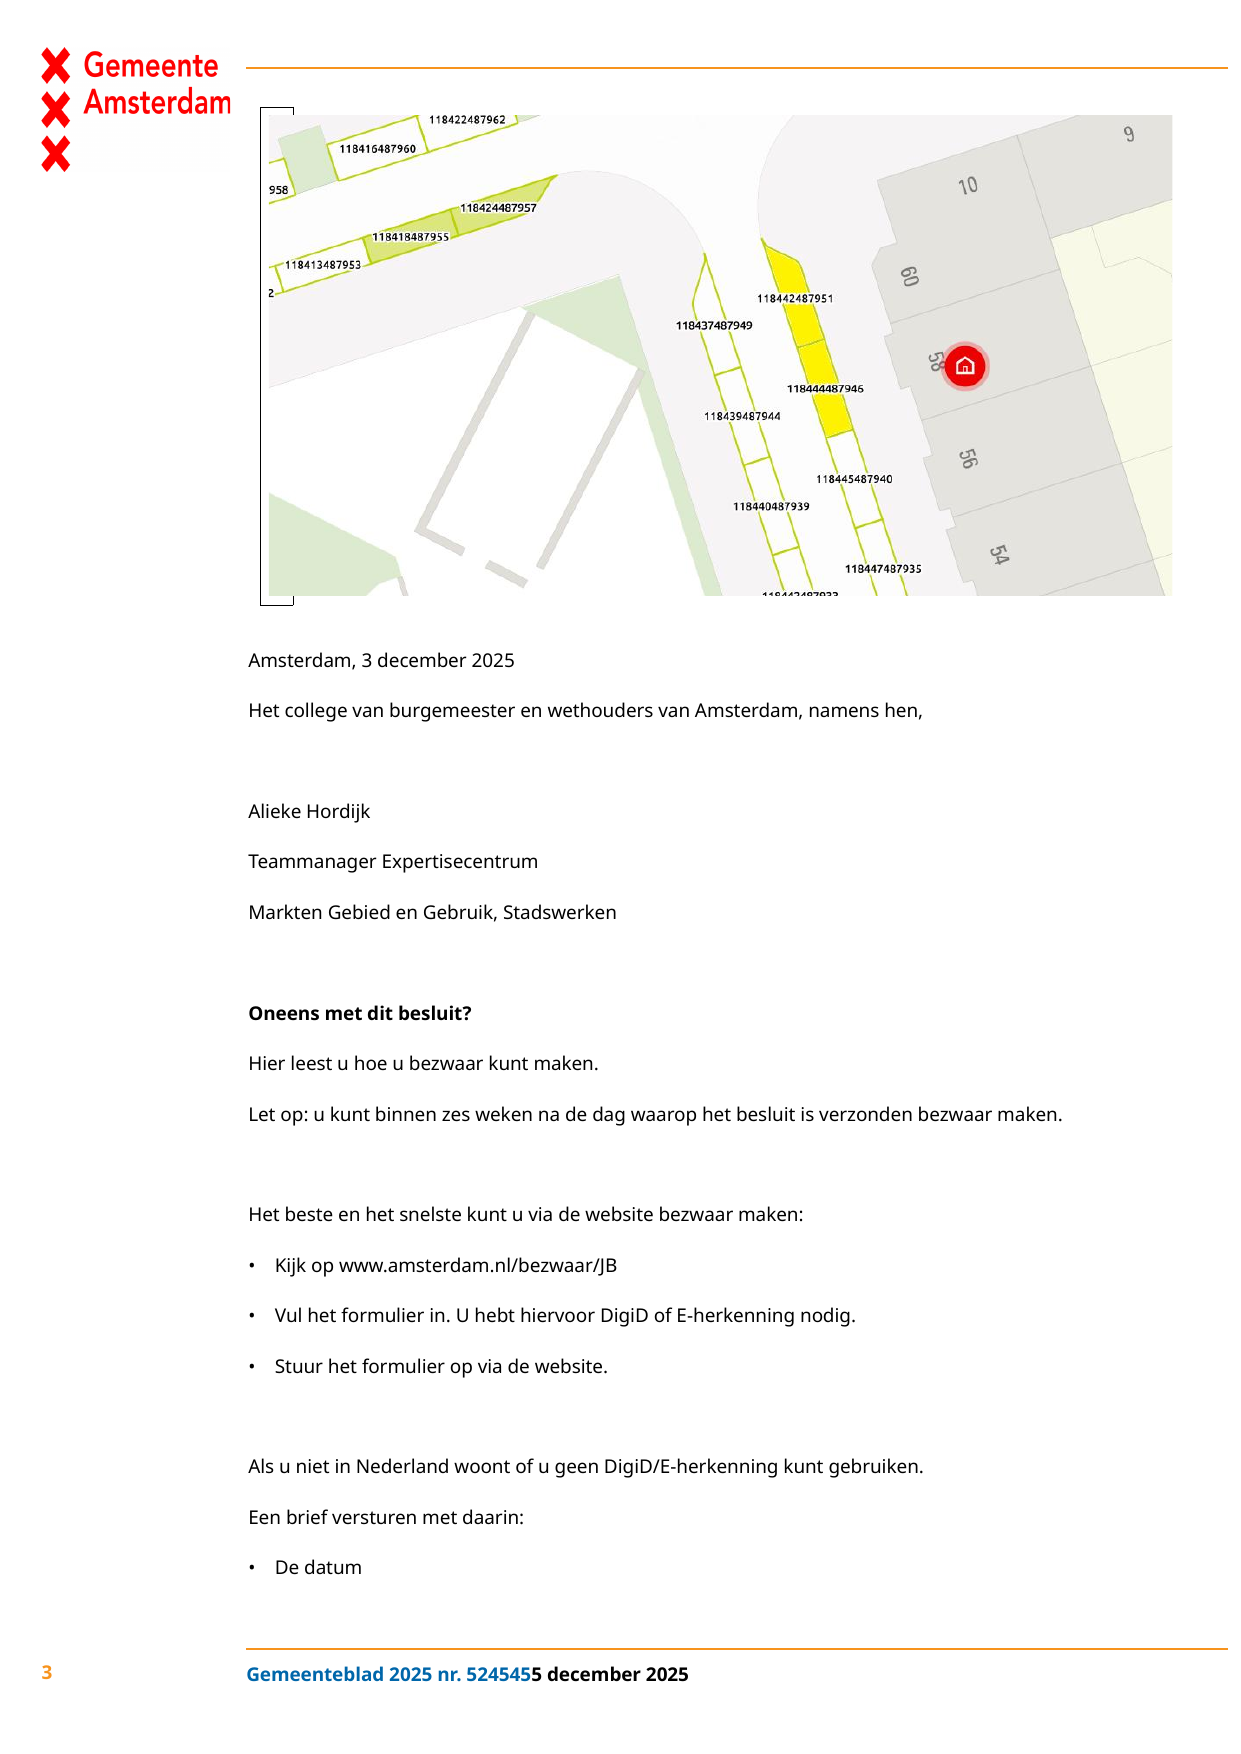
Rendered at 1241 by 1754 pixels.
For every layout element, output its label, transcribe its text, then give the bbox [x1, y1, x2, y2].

text Markten Gebied en Gebruik, Stadswerken [248, 899, 1152, 925]
text • De datum [248, 1554, 1152, 1580]
text Teammanager Expertisecentrum [248, 849, 1152, 874]
text • Kijk op www.amsterdam.nl/bezwaar/JB [248, 1252, 1152, 1278]
text Het college van burgemeester en wethouders van Amsterdam, namens hen, [248, 697, 1152, 723]
text Alieke Hordijk [248, 798, 1152, 824]
text • Stuur het formulier op via de website. [248, 1353, 1152, 1378]
text Het beste en het snelste kunt u via de website bezwaar maken: [248, 1202, 1152, 1227]
text Amsterdam, 3 december 2025 [248, 647, 1152, 673]
picture [268, 115, 1173, 596]
text Oneens met dit besluit? [248, 1000, 1152, 1026]
text Als u niet in Nederland woont of u geen DigiD/E-herkenning kunt gebruiken. [248, 1454, 1152, 1479]
text Let op: u kunt binnen zes weken na de dag waarop het besluit is verzonden bezwaar maken. [248, 1101, 1152, 1126]
picture [41, 47, 231, 172]
text Een brief versturen met daarin: [248, 1504, 1152, 1530]
text • Vul het formulier in. U hebt hiervoor DigiD of E-herkenning nodig. [248, 1302, 1152, 1328]
text Hier leest u hoe u bezwaar kunt maken. [248, 1050, 1152, 1076]
